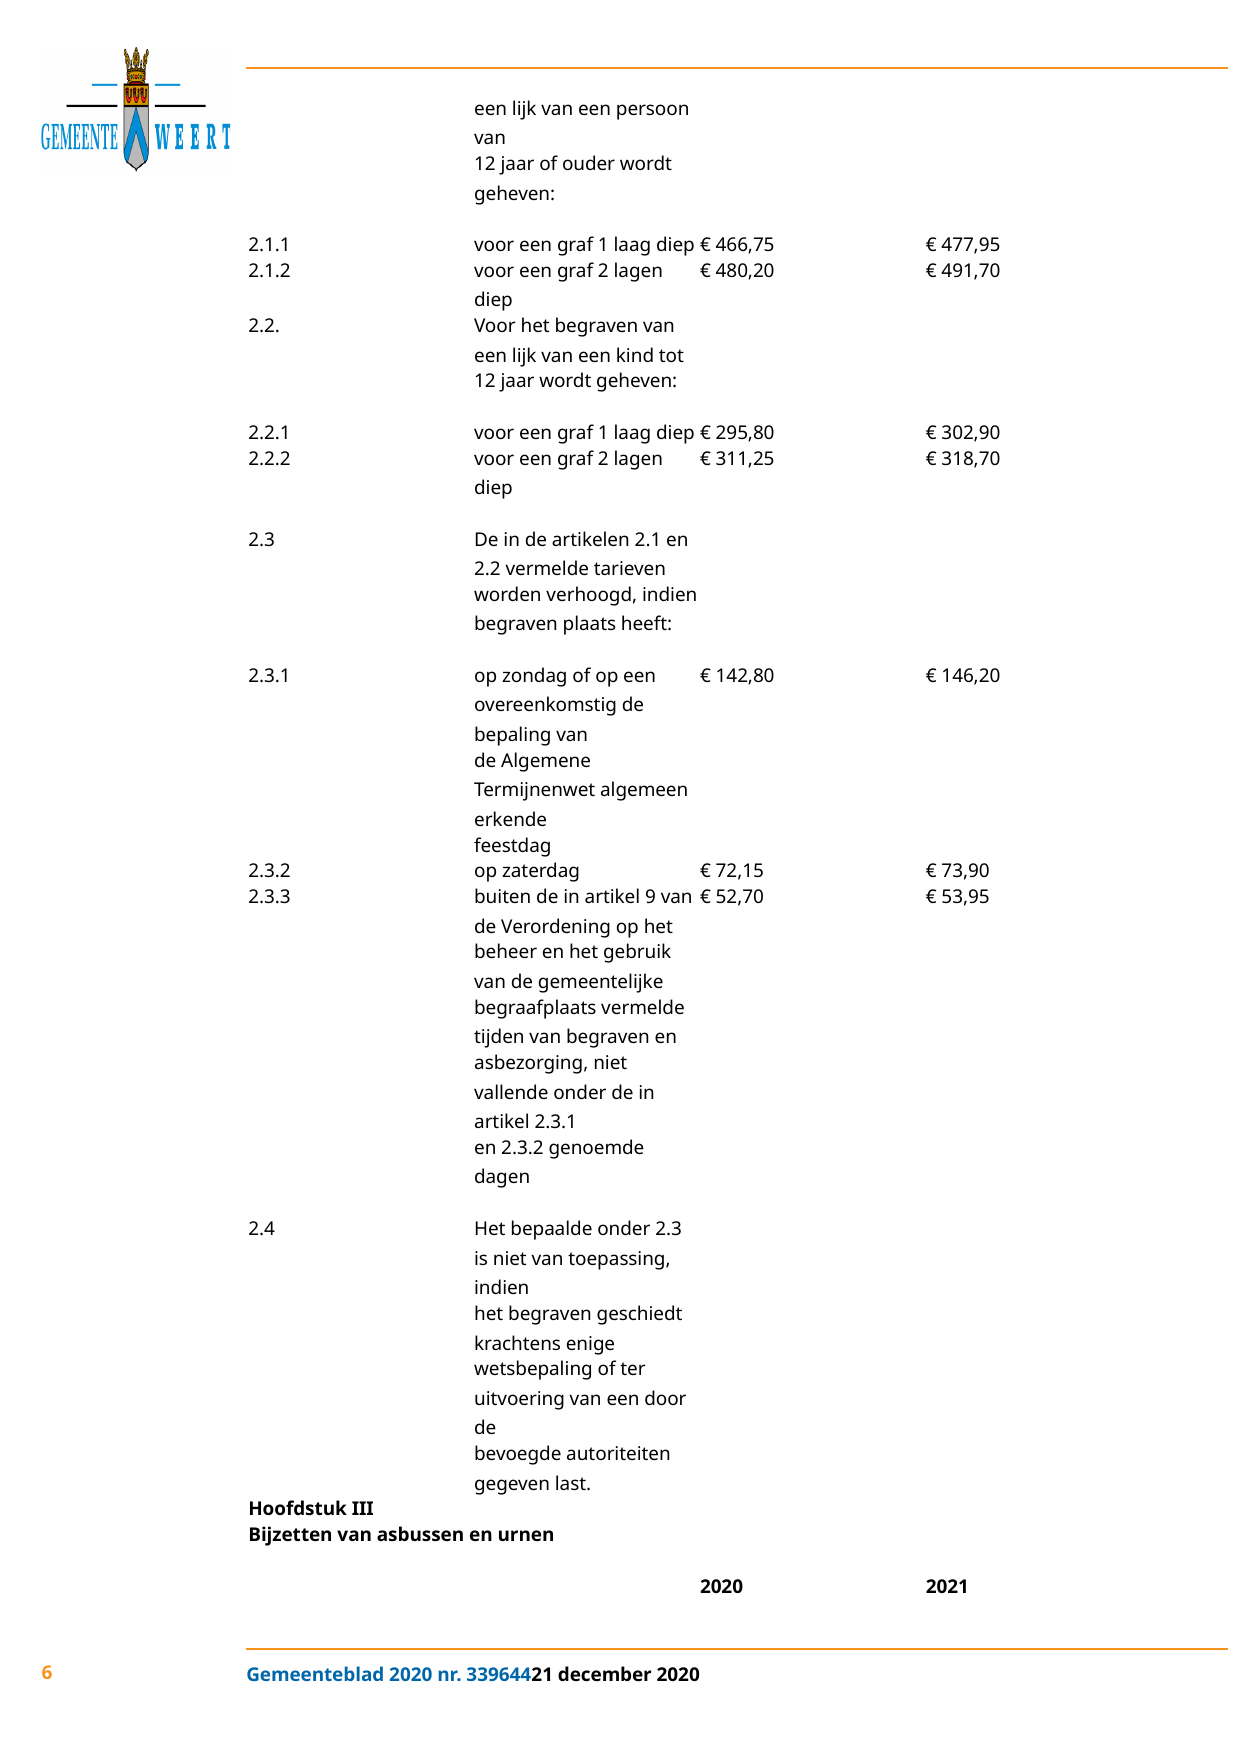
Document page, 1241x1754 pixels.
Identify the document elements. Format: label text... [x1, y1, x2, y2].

table_cell [248, 95, 474, 150]
table_cell € 480,20 [700, 257, 926, 312]
table_cell feestdag [474, 832, 700, 858]
table_cell [474, 1190, 700, 1215]
table_cell 12 jaar of ouder wordt geheven: [474, 150, 700, 205]
table_cell [248, 1300, 474, 1355]
table_cell asbezorging, niet vallende onder de in artikel 2.3.1 [474, 1049, 700, 1134]
table_cell beheer en het gebruik van de gemeentelijke [474, 939, 700, 994]
table_cell 2.1.2 [248, 257, 474, 312]
table_cell € 295,80 [700, 419, 926, 445]
table_cell 2.3.3 [248, 883, 474, 939]
table_cell [474, 1573, 700, 1598]
table_cell [926, 150, 1152, 205]
picture [41, 47, 231, 172]
table_cell [926, 368, 1152, 393]
table_cell [700, 1496, 926, 1521]
table_cell [700, 1215, 926, 1300]
table_cell [926, 1521, 1152, 1547]
table_cell de Algemene Termijnenwet algemeen erkende [474, 747, 700, 832]
table_cell [926, 500, 1152, 526]
table_cell [926, 95, 1152, 150]
table_cell € 491,70 [926, 257, 1152, 312]
table_cell [248, 1190, 474, 1215]
table_cell [926, 1440, 1152, 1496]
table_cell [926, 994, 1152, 1049]
table_cell [248, 1355, 474, 1440]
table_cell [700, 1190, 926, 1215]
table_cell [700, 994, 926, 1049]
table_cell € 302,90 [926, 419, 1152, 445]
table_cell op zaterdag [474, 858, 700, 883]
table_cell [700, 150, 926, 205]
table_cell en 2.3.2 genoemde dagen [474, 1134, 700, 1189]
table_cell [926, 832, 1152, 858]
table_cell € 72,15 [700, 858, 926, 883]
table_cell [248, 747, 474, 832]
table_cell € 142,80 [700, 662, 926, 747]
table_cell [700, 500, 926, 526]
table_cell [926, 393, 1152, 419]
table_cell [248, 636, 474, 662]
table_cell [474, 1547, 700, 1573]
table_cell [926, 312, 1152, 367]
table_cell voor een graf 1 laag diep [474, 231, 700, 257]
table_cell voor een graf 2 lagen diep [474, 257, 700, 312]
table_cell [700, 312, 926, 367]
table_cell [248, 994, 474, 1049]
table_cell [700, 205, 926, 231]
table_cell [248, 368, 474, 393]
table_cell [700, 747, 926, 832]
table_cell [474, 500, 700, 526]
table_cell [248, 1547, 474, 1573]
table_cell voor een graf 2 lagen diep [474, 445, 700, 500]
table_cell [700, 1440, 926, 1496]
table_cell 2.2.1 [248, 419, 474, 445]
table_cell 2.2.2 [248, 445, 474, 500]
table_cell [248, 581, 474, 636]
table_cell [700, 1300, 926, 1355]
table_cell [926, 1496, 1152, 1521]
table_cell [248, 939, 474, 994]
table_cell bevoegde autoriteiten gegeven last. [474, 1440, 700, 1496]
table_cell [248, 832, 474, 858]
table_cell 2.3.2 [248, 858, 474, 883]
table_cell [926, 636, 1152, 662]
table_cell 2.3.1 [248, 662, 474, 747]
table_cell [700, 1521, 926, 1547]
table_cell [926, 581, 1152, 636]
table_cell € 318,70 [926, 445, 1152, 500]
table_cell op zondag of op een overeenkomstig de bepaling van [474, 662, 700, 747]
table_cell [700, 1049, 926, 1134]
table_cell 2.1.1 [248, 231, 474, 257]
table_cell € 477,95 [926, 231, 1152, 257]
table_cell € 466,75 [700, 231, 926, 257]
table_cell [248, 1049, 474, 1134]
table_cell buiten de in artikel 9 van de Verordening op het [474, 883, 700, 939]
table_cell 2021 [926, 1573, 1152, 1598]
table_cell € 73,90 [926, 858, 1152, 883]
table_cell het begraven geschiedt krachtens enige [474, 1300, 700, 1355]
table_cell 2020 [700, 1573, 926, 1598]
table_cell € 146,20 [926, 662, 1152, 747]
table_cell [926, 1215, 1152, 1300]
table_cell [926, 205, 1152, 231]
table_cell [700, 636, 926, 662]
table_cell [926, 939, 1152, 994]
table_cell [474, 393, 700, 419]
table_cell [248, 205, 474, 231]
table_cell [700, 95, 926, 150]
table_cell [926, 1300, 1152, 1355]
table_cell [248, 500, 474, 526]
table_cell worden verhoogd, indien begraven plaats heeft: [474, 581, 700, 636]
table_cell begraafplaats vermelde tijden van begraven en [474, 994, 700, 1049]
table_cell [248, 1134, 474, 1189]
table_cell [926, 1049, 1152, 1134]
table_cell [700, 393, 926, 419]
table_cell 12 jaar wordt geheven: [474, 368, 700, 393]
table_cell 2.3 [248, 526, 474, 581]
table_cell [700, 581, 926, 636]
table_cell [700, 1355, 926, 1440]
table_cell [474, 636, 700, 662]
table_cell [248, 393, 474, 419]
table_cell [700, 832, 926, 858]
table_cell een lijk van een persoon van [474, 95, 700, 150]
table_cell [926, 1134, 1152, 1189]
table_cell Voor het begraven van een lijk van een kind tot [474, 312, 700, 367]
table_cell [926, 1355, 1152, 1440]
table_cell De in de artikelen 2.1 en 2.2 vermelde tarieven [474, 526, 700, 581]
table_cell [700, 1134, 926, 1189]
table_cell [700, 368, 926, 393]
table_cell [700, 1547, 926, 1573]
table_cell [926, 747, 1152, 832]
table_cell [248, 1440, 474, 1496]
table_cell [926, 1547, 1152, 1573]
table_cell [248, 1573, 474, 1598]
table_cell € 52,70 [700, 883, 926, 939]
table_cell [474, 205, 700, 231]
table_cell € 311,25 [700, 445, 926, 500]
table_cell [926, 526, 1152, 581]
table_cell Hoofdstuk III [248, 1496, 700, 1521]
table_cell [700, 526, 926, 581]
table_cell 2.2. [248, 312, 474, 367]
table_cell 2.4 [248, 1215, 474, 1300]
table_cell voor een graf 1 laag diep [474, 419, 700, 445]
table_cell [926, 1190, 1152, 1215]
table_cell Bijzetten van asbussen en urnen [248, 1521, 700, 1547]
table_cell [248, 150, 474, 205]
table_cell wetsbepaling of ter uitvoering van een door de [474, 1355, 700, 1440]
table_cell [700, 939, 926, 994]
table_cell Het bepaalde onder 2.3 is niet van toepassing, indien [474, 1215, 700, 1300]
table_cell € 53,95 [926, 883, 1152, 939]
